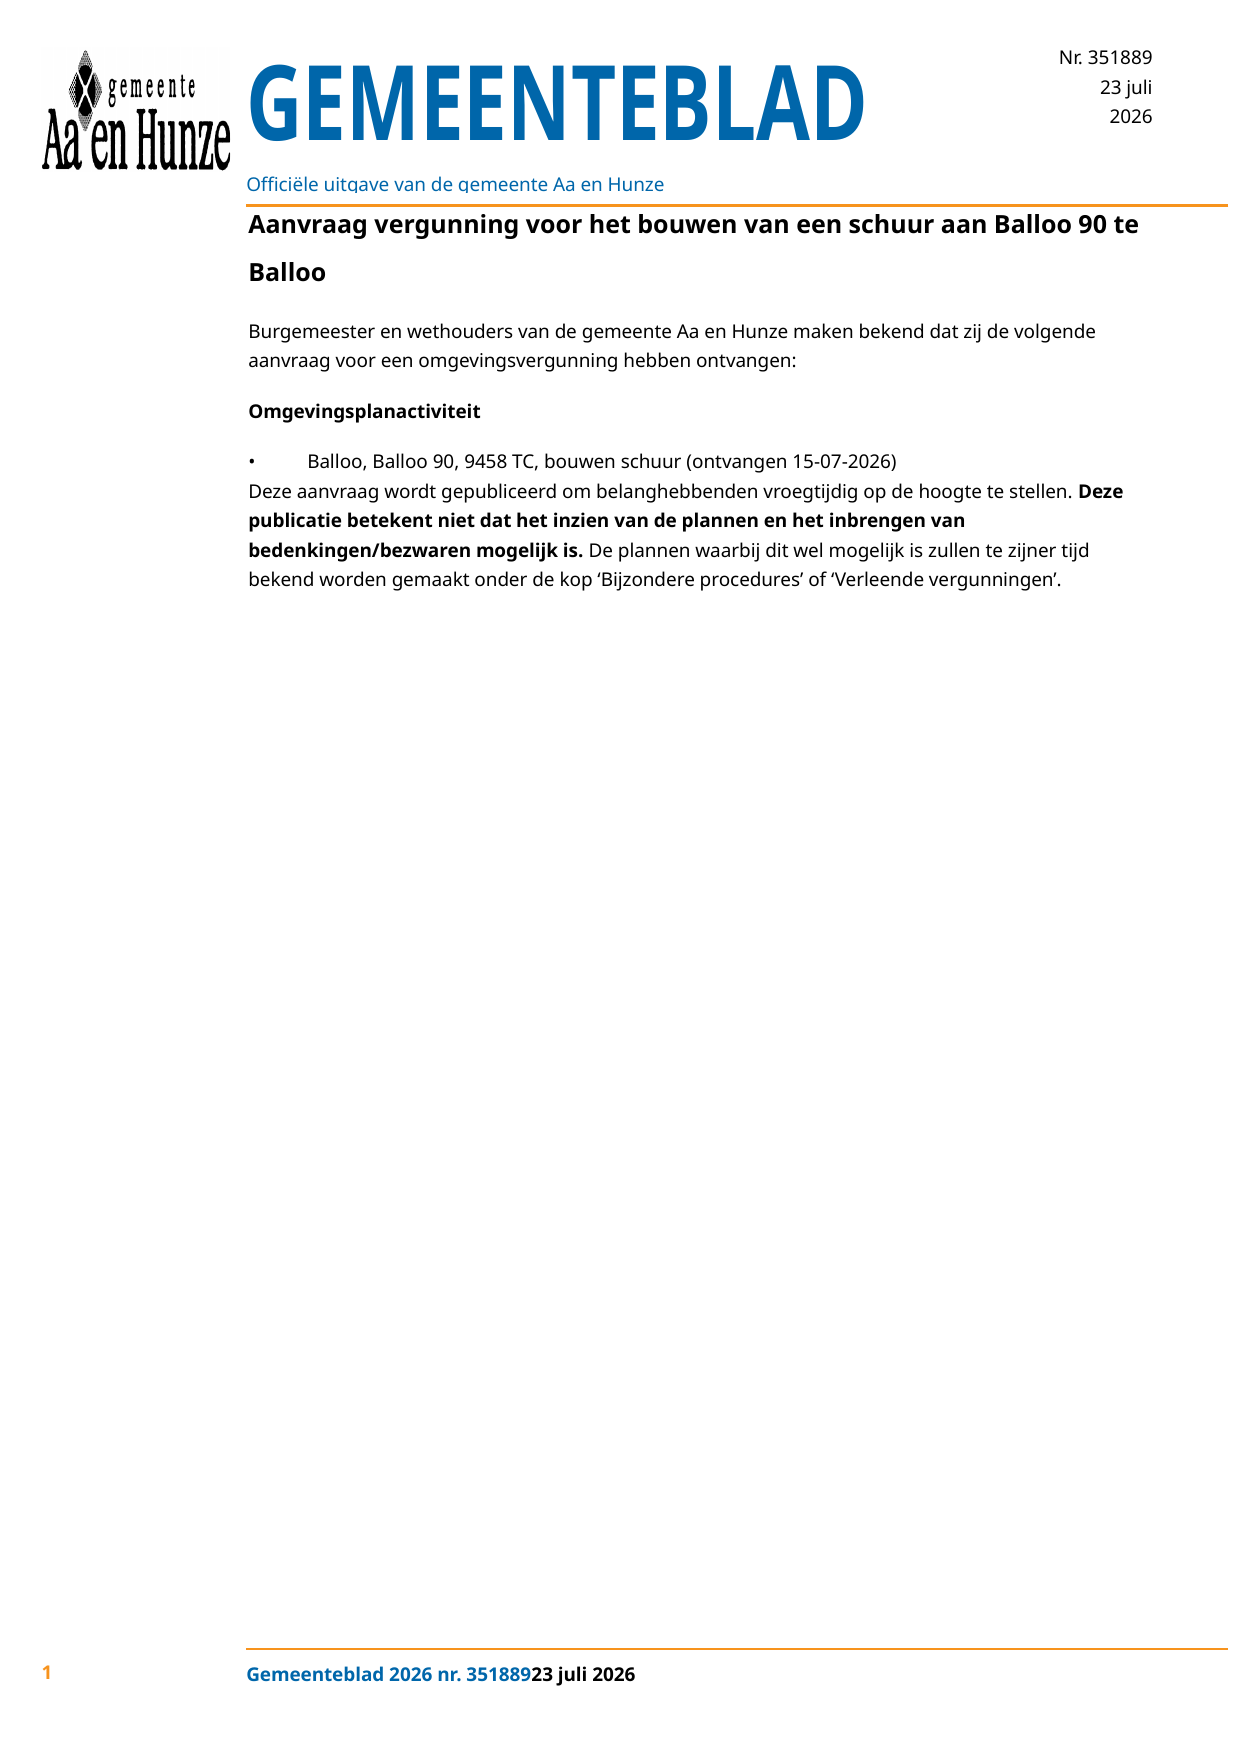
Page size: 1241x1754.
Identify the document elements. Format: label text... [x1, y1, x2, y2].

picture [41, 47, 231, 172]
text Aanvraag vergunning voor het bouwen van een schuur aan Balloo 90 te Balloo [248, 207, 1152, 288]
text Burgemeester en wethouders van de gemeente Aa en Hunze maken bekend dat zij de volgende aanvraag voor een omgevingsvergunning hebben ontvangen: [248, 318, 1152, 373]
text Omgevingsplanactiviteit [248, 398, 1152, 424]
text Deze aanvraag wordt gepubliceerd om belanghebbenden vroegtijdig op de hoogte te stellen. Deze publicatie betekent niet dat het inzien van de plannen en het inbrengen van bedenkingen/bezwaren mogelijk is. De plannen waarbij dit wel mogelijk is zullen te zijner tijd bekend worden gemaakt onder de kop ‘Bijzondere procedures’ of ‘Verleende vergunningen’. [248, 478, 1152, 592]
list Balloo, Balloo 90, 9458 TC, bouwen schuur (ontvangen 15-07-2026) [248, 448, 1152, 474]
